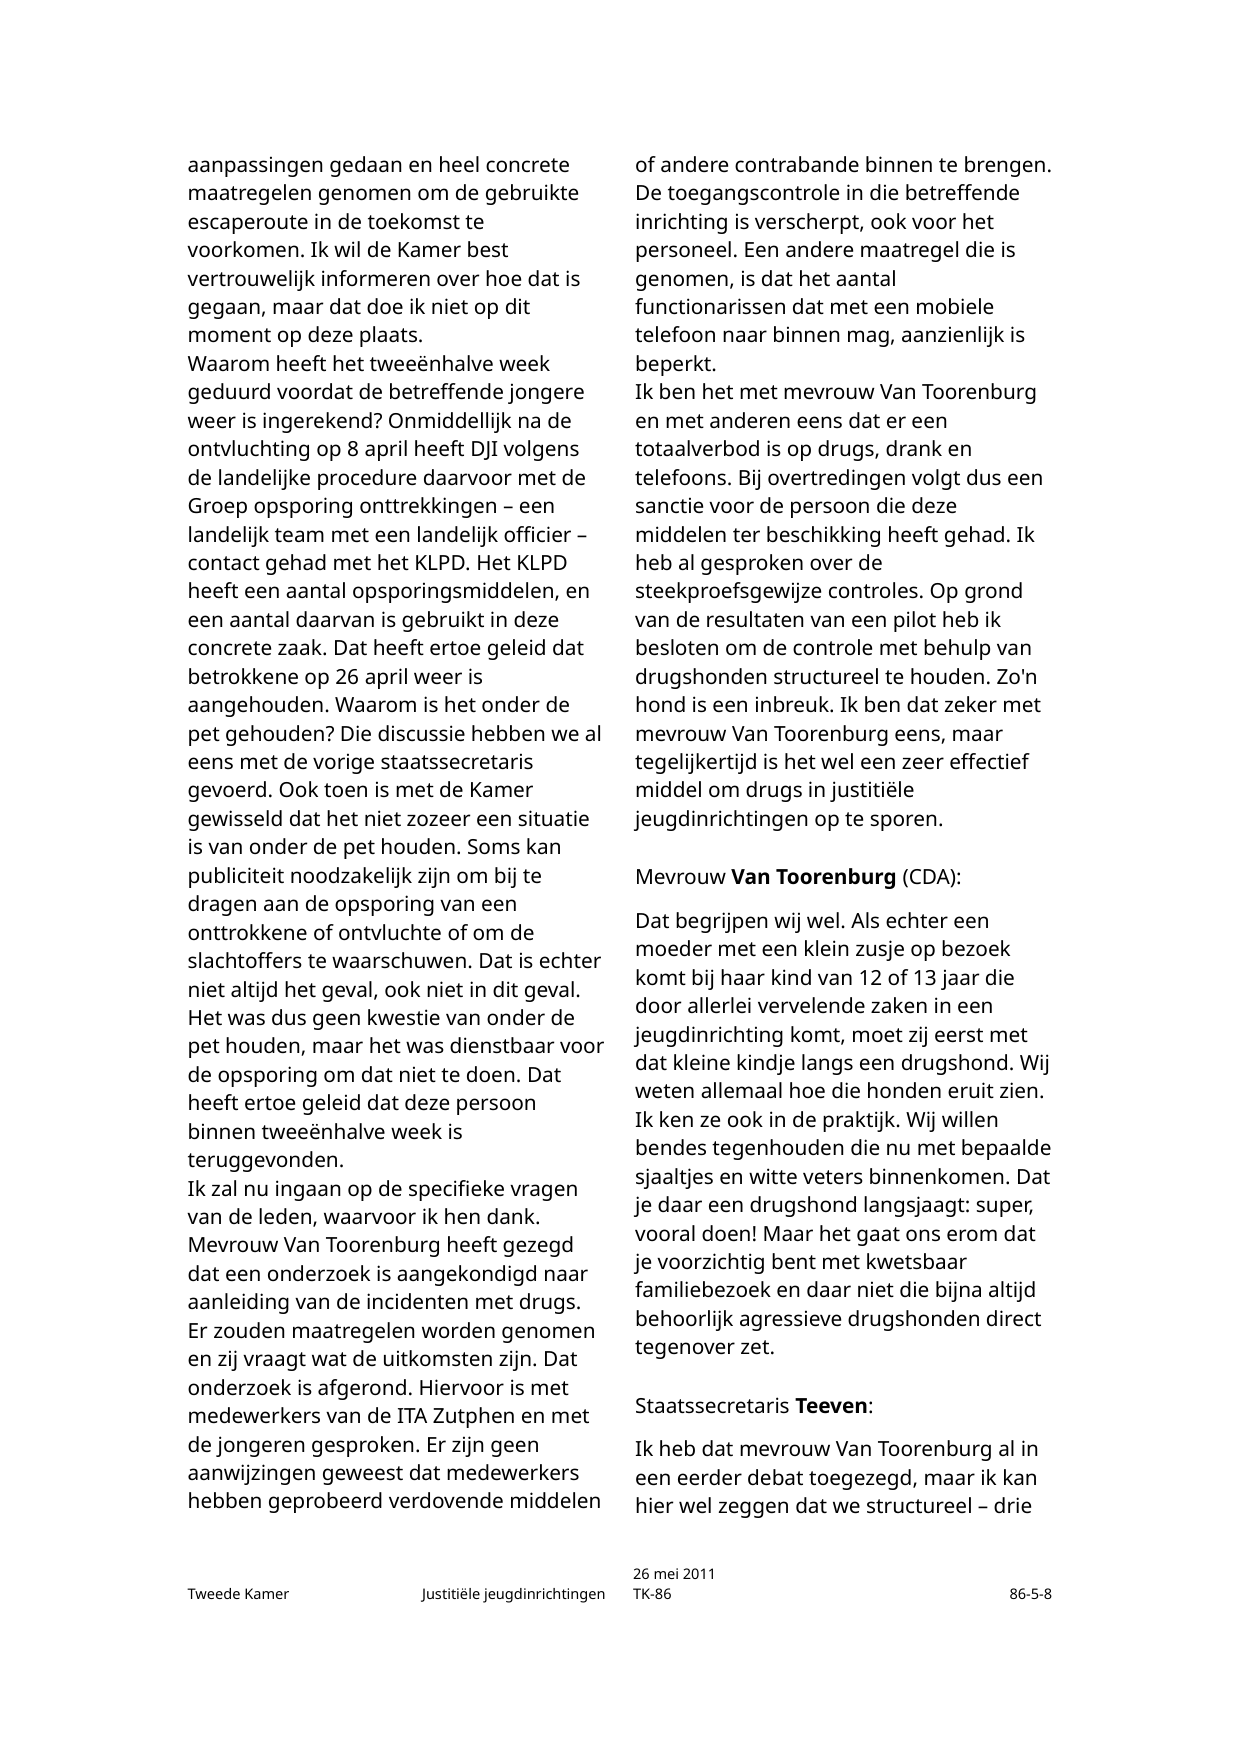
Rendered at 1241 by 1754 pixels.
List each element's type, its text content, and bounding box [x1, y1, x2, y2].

text of andere contrabande binnen te brengen. De toegangscontrole in die betreffende inrichting is verscherpt, ook voor het personeel. Een andere maatregel die is genomen, is dat het aantal functionarissen dat met een mobiele telefoon naar binnen mag, aanzienlijk is beperkt. [635, 150, 1053, 377]
text Mevrouw Van Toorenburg (CDA): [635, 862, 1053, 891]
text Waarom heeft het tweeënhalve week geduurd voordat de betreffende jongere weer is ingerekend? Onmiddellijk na de ontvluchting op 8 april heeft DJI volgens de landelijke procedure daarvoor met de Groep opsporing onttrekkingen – een landelijk team met een landelijk officier – contact gehad met het KLPD. Het KLPD heeft een aantal opsporingsmiddelen, en een aantal daarvan is gebruikt in deze concrete zaak. Dat heeft ertoe geleid dat betrokkene op 26 april weer is aangehouden. Waarom is het onder de pet gehouden? Die discussie hebben we al eens met de vorige staatssecretaris gevoerd. Ook toen is met de Kamer gewisseld dat het niet zozeer een situatie is van onder de pet houden. Soms kan publiciteit noodzakelijk zijn om bij te dragen aan de opsporing van een onttrokkene of ontvluchte of om de slachtoffers te waarschuwen. Dat is echter niet altijd het geval, ook niet in dit geval. Het was dus geen kwestie van onder de pet houden, maar het was dienstbaar voor de opsporing om dat niet te doen. Dat heeft ertoe geleid dat deze persoon binnen tweeënhalve week is teruggevonden. [187, 349, 605, 1174]
text Staatssecretaris Teeven: [635, 1391, 1053, 1419]
text Ik ben het met mevrouw Van Toorenburg en met anderen eens dat er een totaalverbod is op drugs, drank en telefoons. Bij overtredingen volgt dus een sanctie voor de persoon die deze middelen ter beschikking heeft gehad. Ik heb al gesproken over de steekproefsgewijze controles. Op grond van de resultaten van een pilot heb ik besloten om de controle met behulp van drugshonden structureel te houden. Zo'n hond is een inbreuk. Ik ben dat zeker met mevrouw Van Toorenburg eens, maar tegelijkertijd is het wel een zeer effectief middel om drugs in justitiële jeugdinrichtingen op te sporen. [635, 377, 1053, 832]
text Ik zal nu ingaan op de specifieke vragen van de leden, waarvoor ik hen dank. Mevrouw Van Toorenburg heeft gezegd dat een onderzoek is aangekondigd naar aanleiding van de incidenten met drugs. Er zouden maatregelen worden genomen en zij vraagt wat de uitkomsten zijn. Dat onderzoek is afgerond. Hiervoor is met medewerkers van de ITA Zutphen en met de jongeren gesproken. Er zijn geen aanwijzingen geweest dat medewerkers hebben geprobeerd verdovende middelen [187, 1174, 605, 1515]
text aanpassingen gedaan en heel concrete maatregelen genomen om de gebruikte escaperoute in de toekomst te voorkomen. Ik wil de Kamer best vertrouwelijk informeren over hoe dat is gegaan, maar dat doe ik niet op dit moment op deze plaats. [187, 150, 605, 349]
text Ik heb dat mevrouw Van Toorenburg al in een eerder debat toegezegd, maar ik kan hier wel zeggen dat we structureel – drie [635, 1434, 1053, 1520]
text Dat begrijpen wij wel. Als echter een moeder met een klein zusje op bezoek komt bij haar kind van 12 of 13 jaar die door allerlei vervelende zaken in een jeugdinrichting komt, moet zij eerst met dat kleine kindje langs een drugshond. Wij weten allemaal hoe die honden eruit zien. Ik ken ze ook in de praktijk. Wij willen bendes tegenhouden die nu met bepaalde sjaaltjes en witte veters binnenkomen. Dat je daar een drugshond langsjaagt: super, vooral doen! Maar het gaat ons erom dat je voorzichtig bent met kwetsbaar familiebezoek en daar niet die bijna altijd behoorlijk agressieve drugshonden direct tegenover zet. [635, 906, 1053, 1361]
